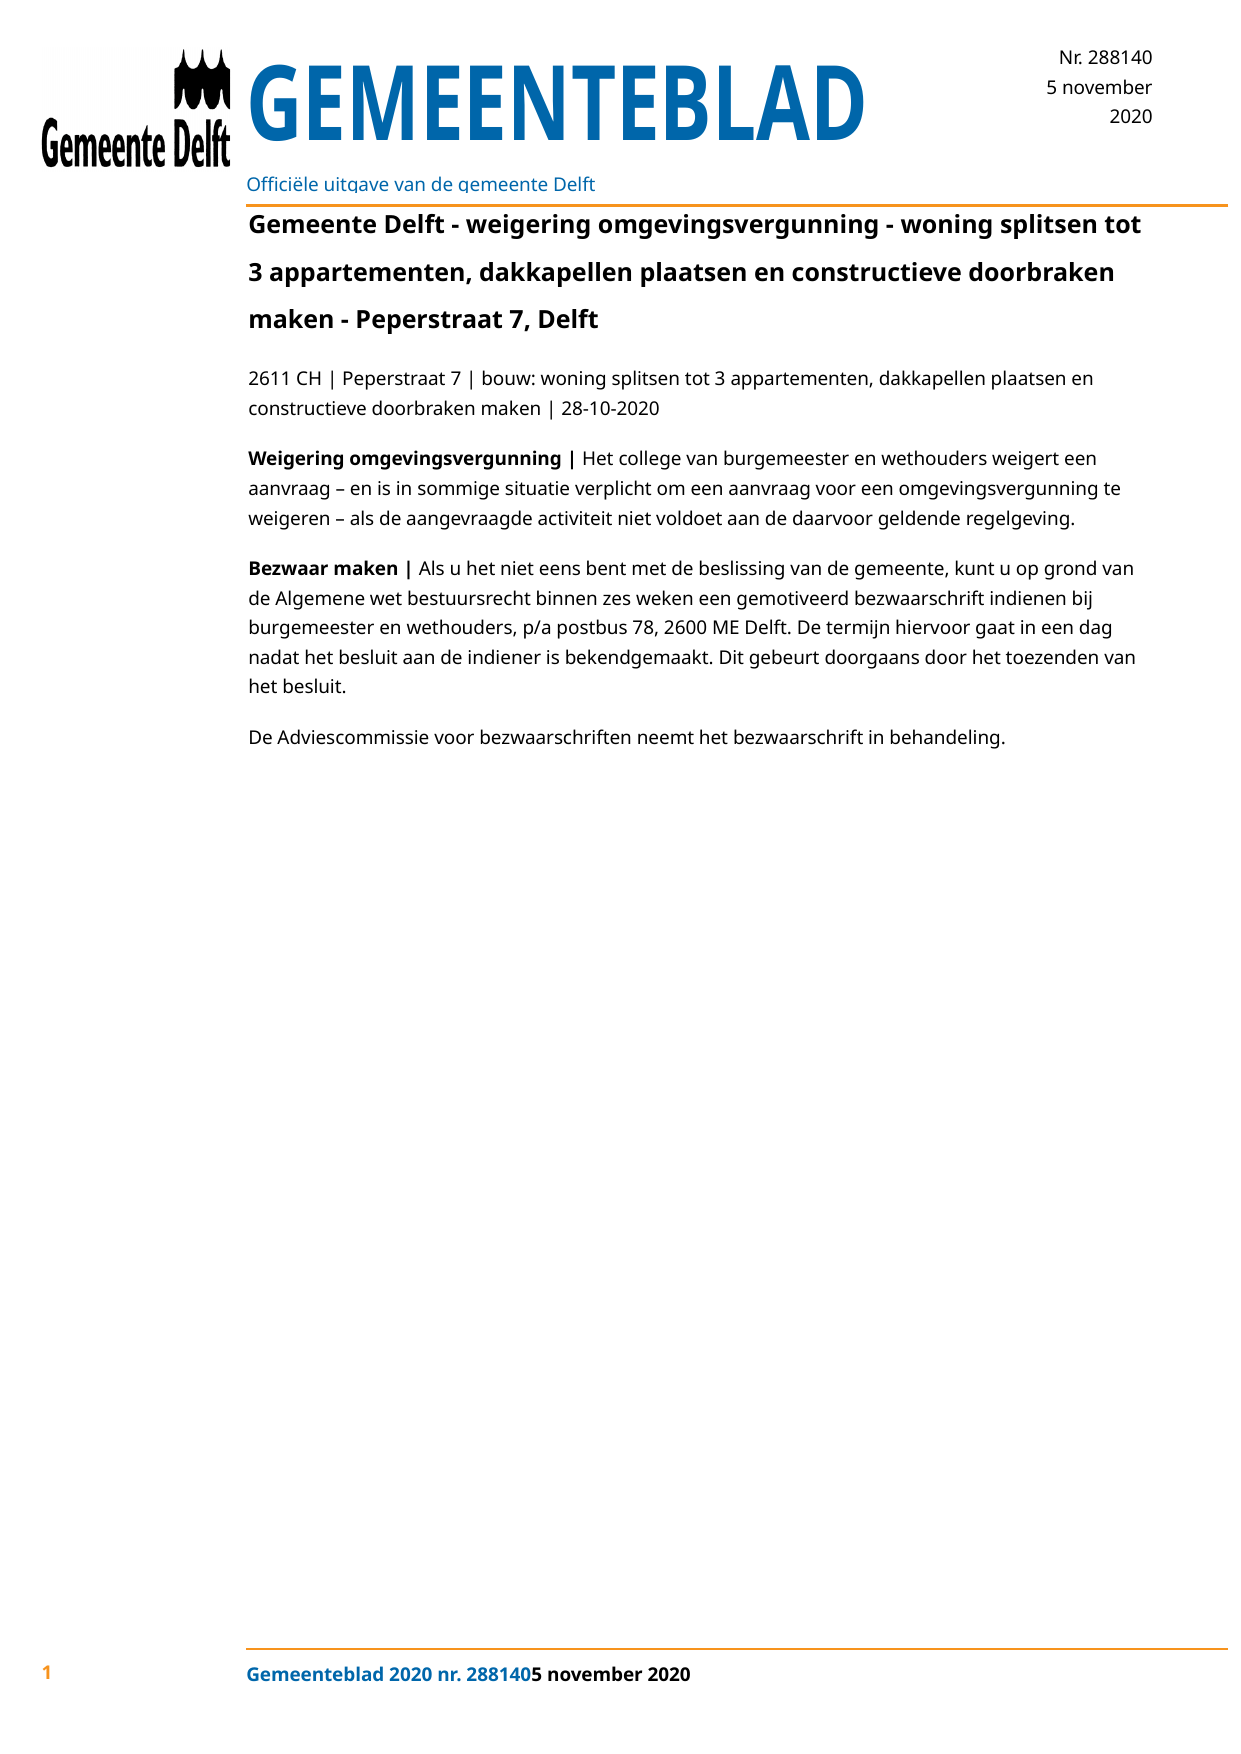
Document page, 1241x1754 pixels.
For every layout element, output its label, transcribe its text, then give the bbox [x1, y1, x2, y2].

text Gemeente Delft - weigering omgevingsvergunning - woning splitsen tot 3 appartementen, dakkapellen plaatsen en constructieve doorbraken maken - Peperstraat 7, Delft [248, 207, 1152, 336]
text Weigering omgevingsvergunning | Het college van burgemeester en wethouders weigert een aanvraag – en is in sommige situatie verplicht om een aanvraag voor een omgevingsvergunning te weigeren – als de aangevraagde activiteit niet voldoet aan de daarvoor geldende regelgeving. [248, 446, 1152, 530]
text Bezwaar maken | Als u het niet eens bent met de beslissing van de gemeente, kunt u op grond van de Algemene wet bestuursrecht binnen zes weken een gemotiveerd bezwaarschrift indienen bij burgemeester en wethouders, p/a postbus 78, 2600 ME Delft. De termijn hiervoor gaat in een dag nadat het besluit aan de indiener is bekendgemaakt. Dit gebeurt doorgaans door het toezenden van het besluit. [248, 555, 1152, 699]
picture [41, 47, 231, 172]
text 2611 CH | Peperstraat 7 | bouw: woning splitsen tot 3 appartementen, dakkapellen plaatsen en constructieve doorbraken maken | 28-10-2020 [248, 366, 1152, 421]
text De Adviescommissie voor bezwaarschriften neemt het bezwaarschrift in behandeling. [248, 724, 1152, 749]
